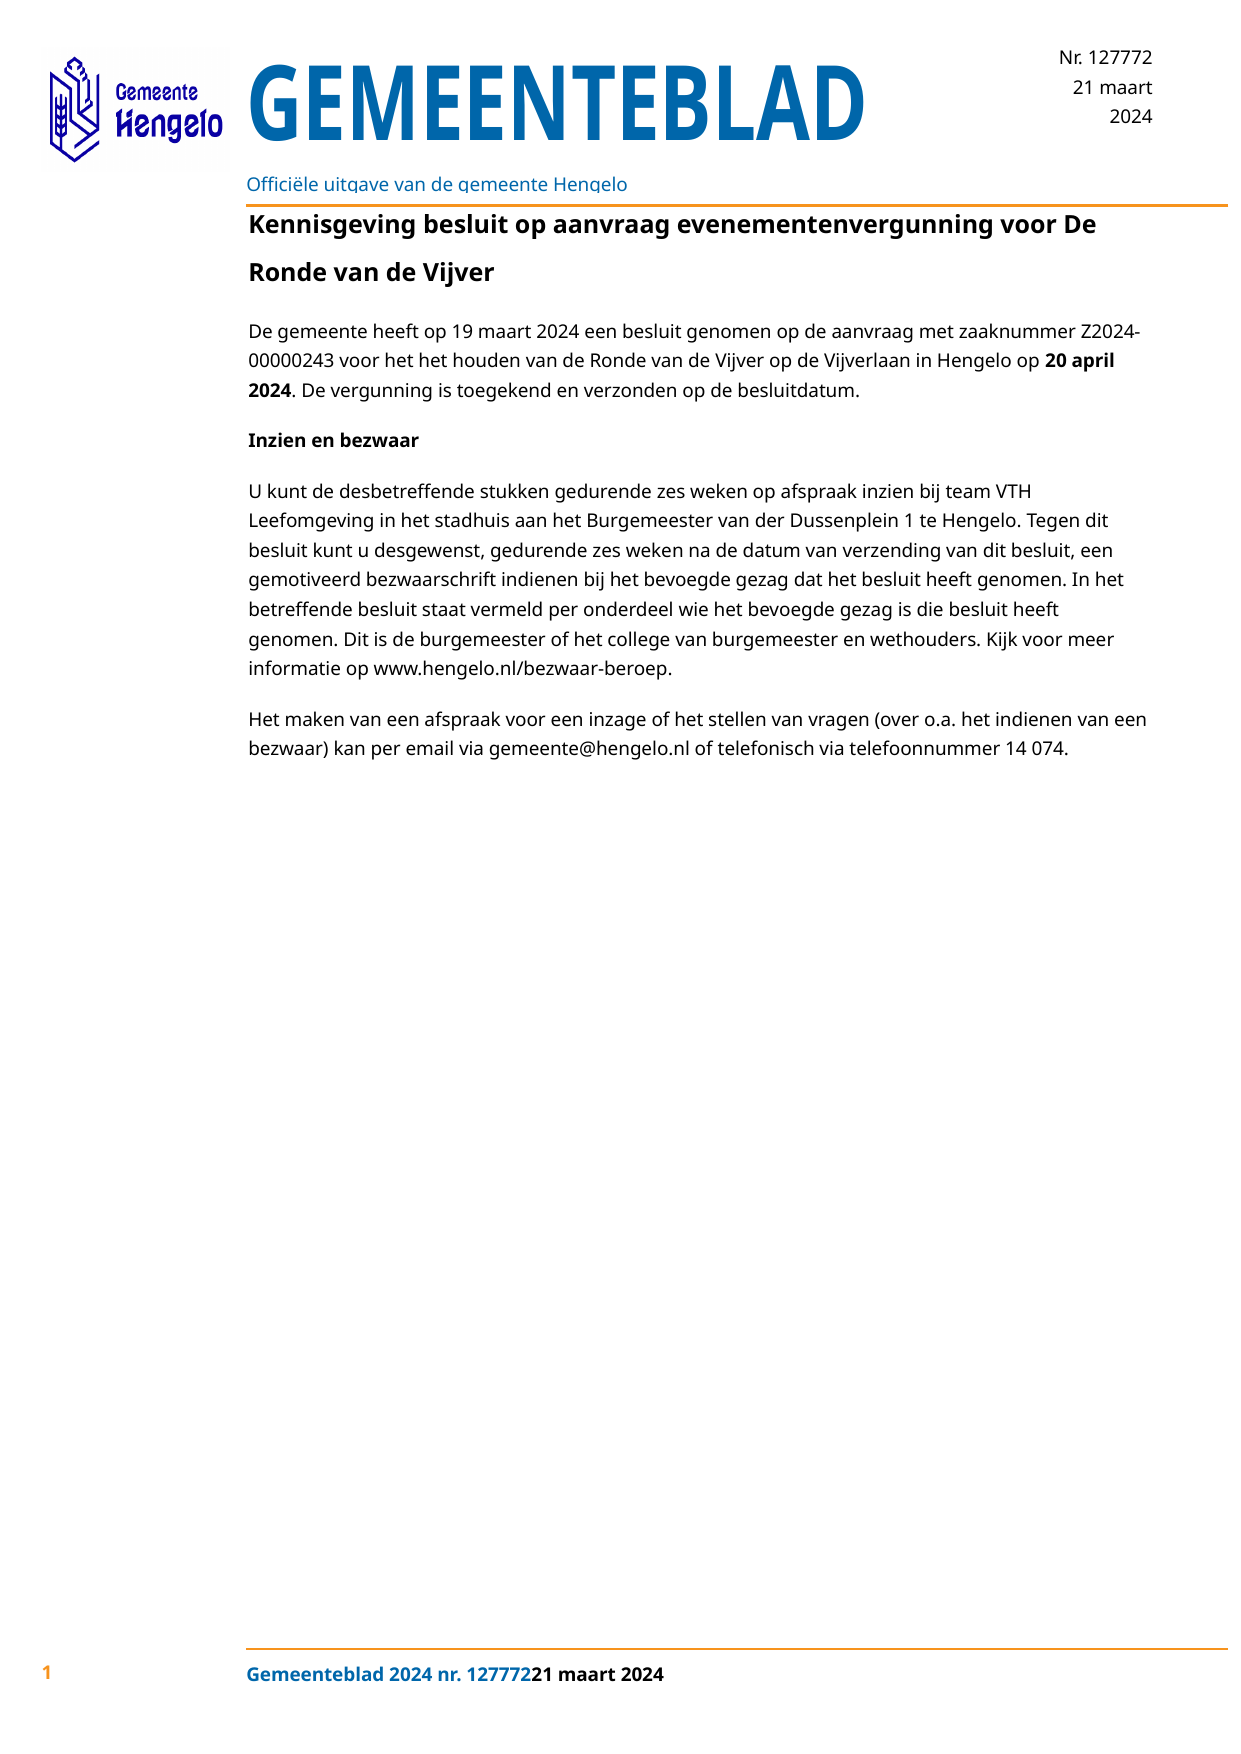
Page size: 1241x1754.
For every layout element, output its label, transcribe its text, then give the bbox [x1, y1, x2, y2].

picture [41, 47, 231, 172]
text De gemeente heeft op 19 maart 2024 een besluit genomen op de aanvraag met zaaknummer Z2024-00000243 voor het het houden van de Ronde van de Vijver op de Vijverlaan in Hengelo op 20 april 2024. De vergunning is toegekend en verzonden op de besluitdatum. [248, 318, 1152, 403]
text U kunt de desbetreffende stukken gedurende zes weken op afspraak inzien bij team VTH Leefomgeving in het stadhuis aan het Burgemeester van der Dussenplein 1 te Hengelo. Tegen dit besluit kunt u desgewenst, gedurende zes weken na de datum van verzending van dit besluit, een gemotiveerd bezwaarschrift indienen bij het bevoegde gezag dat het besluit heeft genomen. In het betreffende besluit staat vermeld per onderdeel wie het bevoegde gezag is die besluit heeft genomen. Dit is de burgemeester of het college van burgemeester en wethouders. Kijk voor meer informatie op www.hengelo.nl/bezwaar-beroep. [248, 478, 1152, 681]
text Inzien en bezwaar [248, 427, 1152, 453]
text Kennisgeving besluit op aanvraag evenementenvergunning voor De Ronde van de Vijver [248, 207, 1152, 288]
text Het maken van een afspraak voor een inzage of het stellen van vragen (over o.a. het indienen van een bezwaar) kan per email via gemeente@hengelo.nl of telefonisch via telefoonnummer 14 074. [248, 706, 1152, 761]
